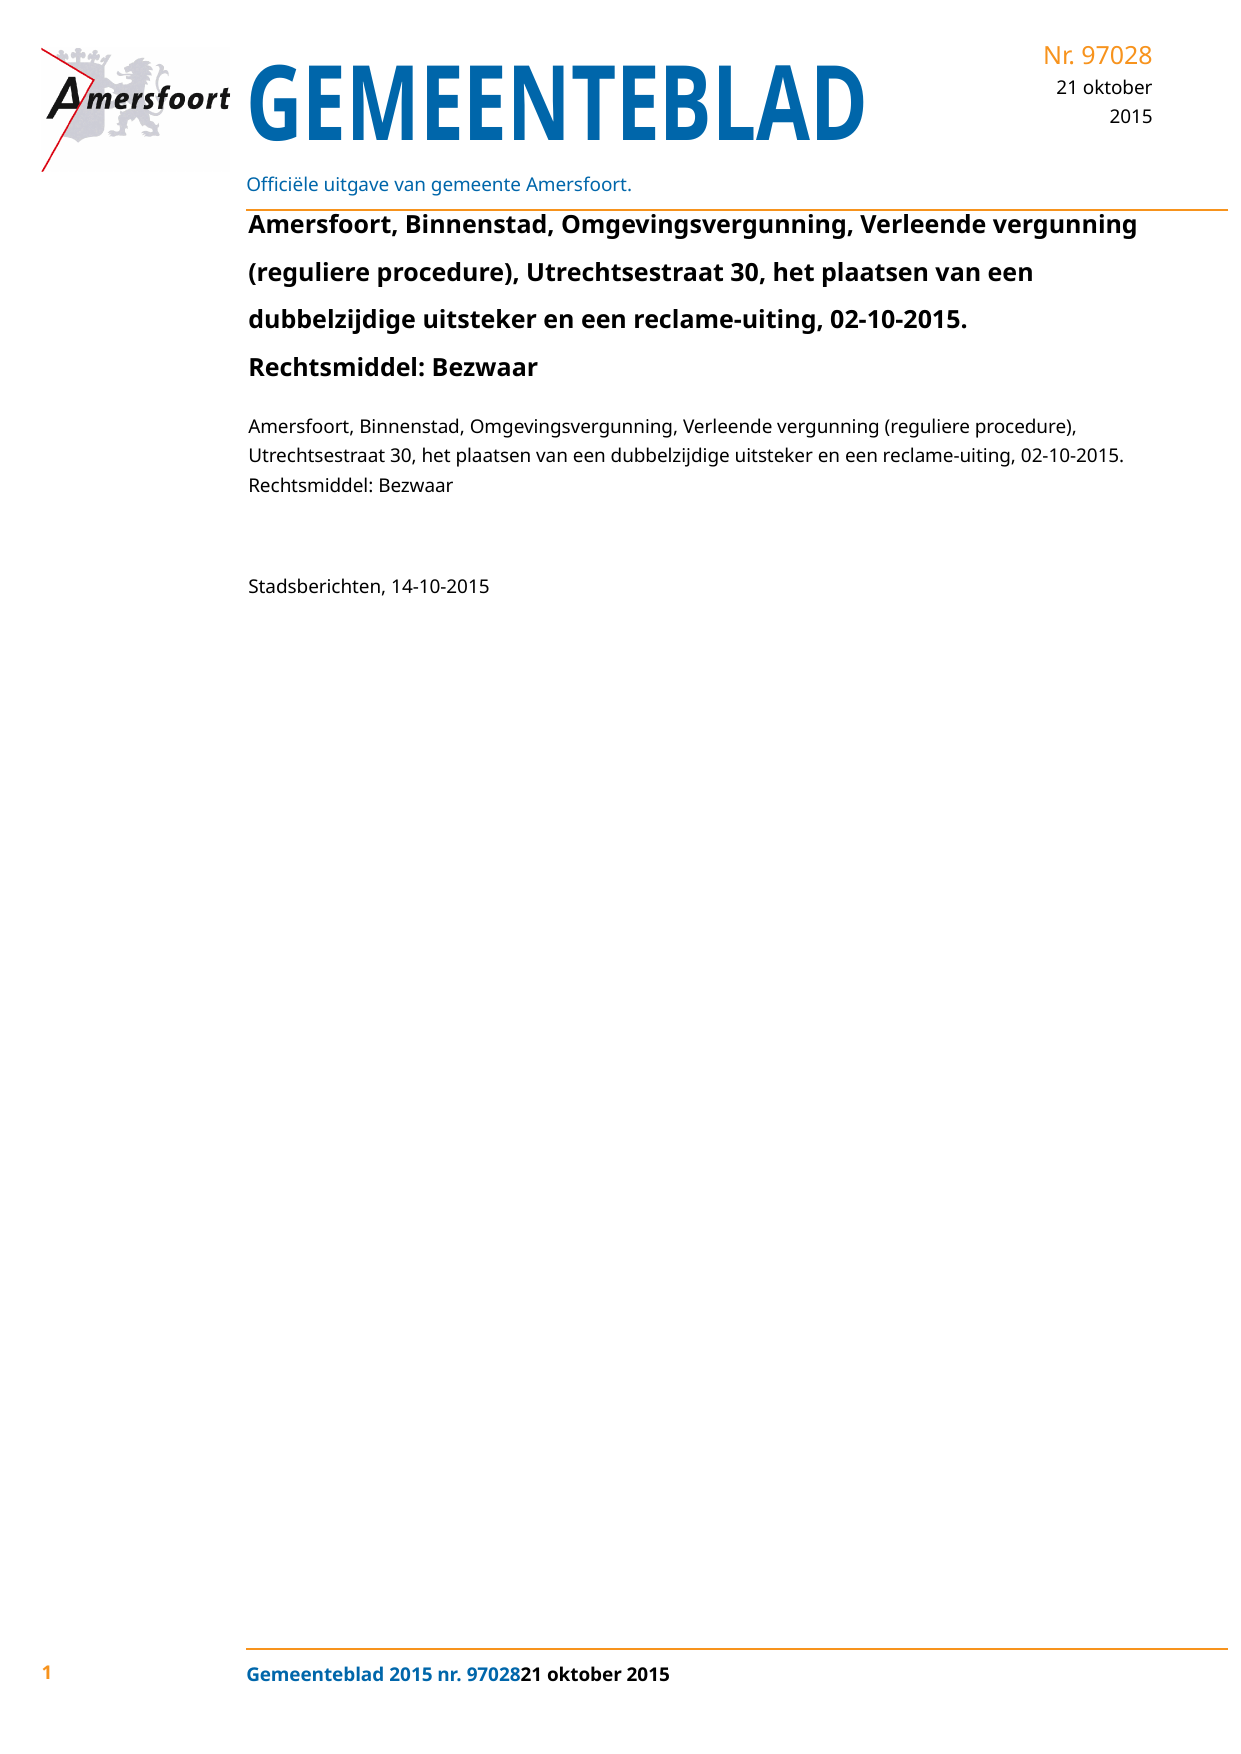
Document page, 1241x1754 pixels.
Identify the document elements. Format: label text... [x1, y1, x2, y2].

text Amersfoort, Binnenstad, Omgevingsvergunning, Verleende vergunning (reguliere procedure), Utrechtsestraat 30, het plaatsen van een dubbelzijdige uitsteker en een reclame-uiting, 02-10-2015. Rechtsmiddel: Bezwaar [248, 413, 1152, 498]
text Stadsberichten, 14-10-2015 [248, 573, 1152, 599]
picture [41, 47, 231, 172]
text Amersfoort, Binnenstad, Omgevingsvergunning, Verleende vergunning (reguliere procedure), Utrechtsestraat 30, het plaatsen van een dubbelzijdige uitsteker en een reclame-uiting, 02-10-2015. Rechtsmiddel: Bezwaar [248, 211, 1152, 384]
